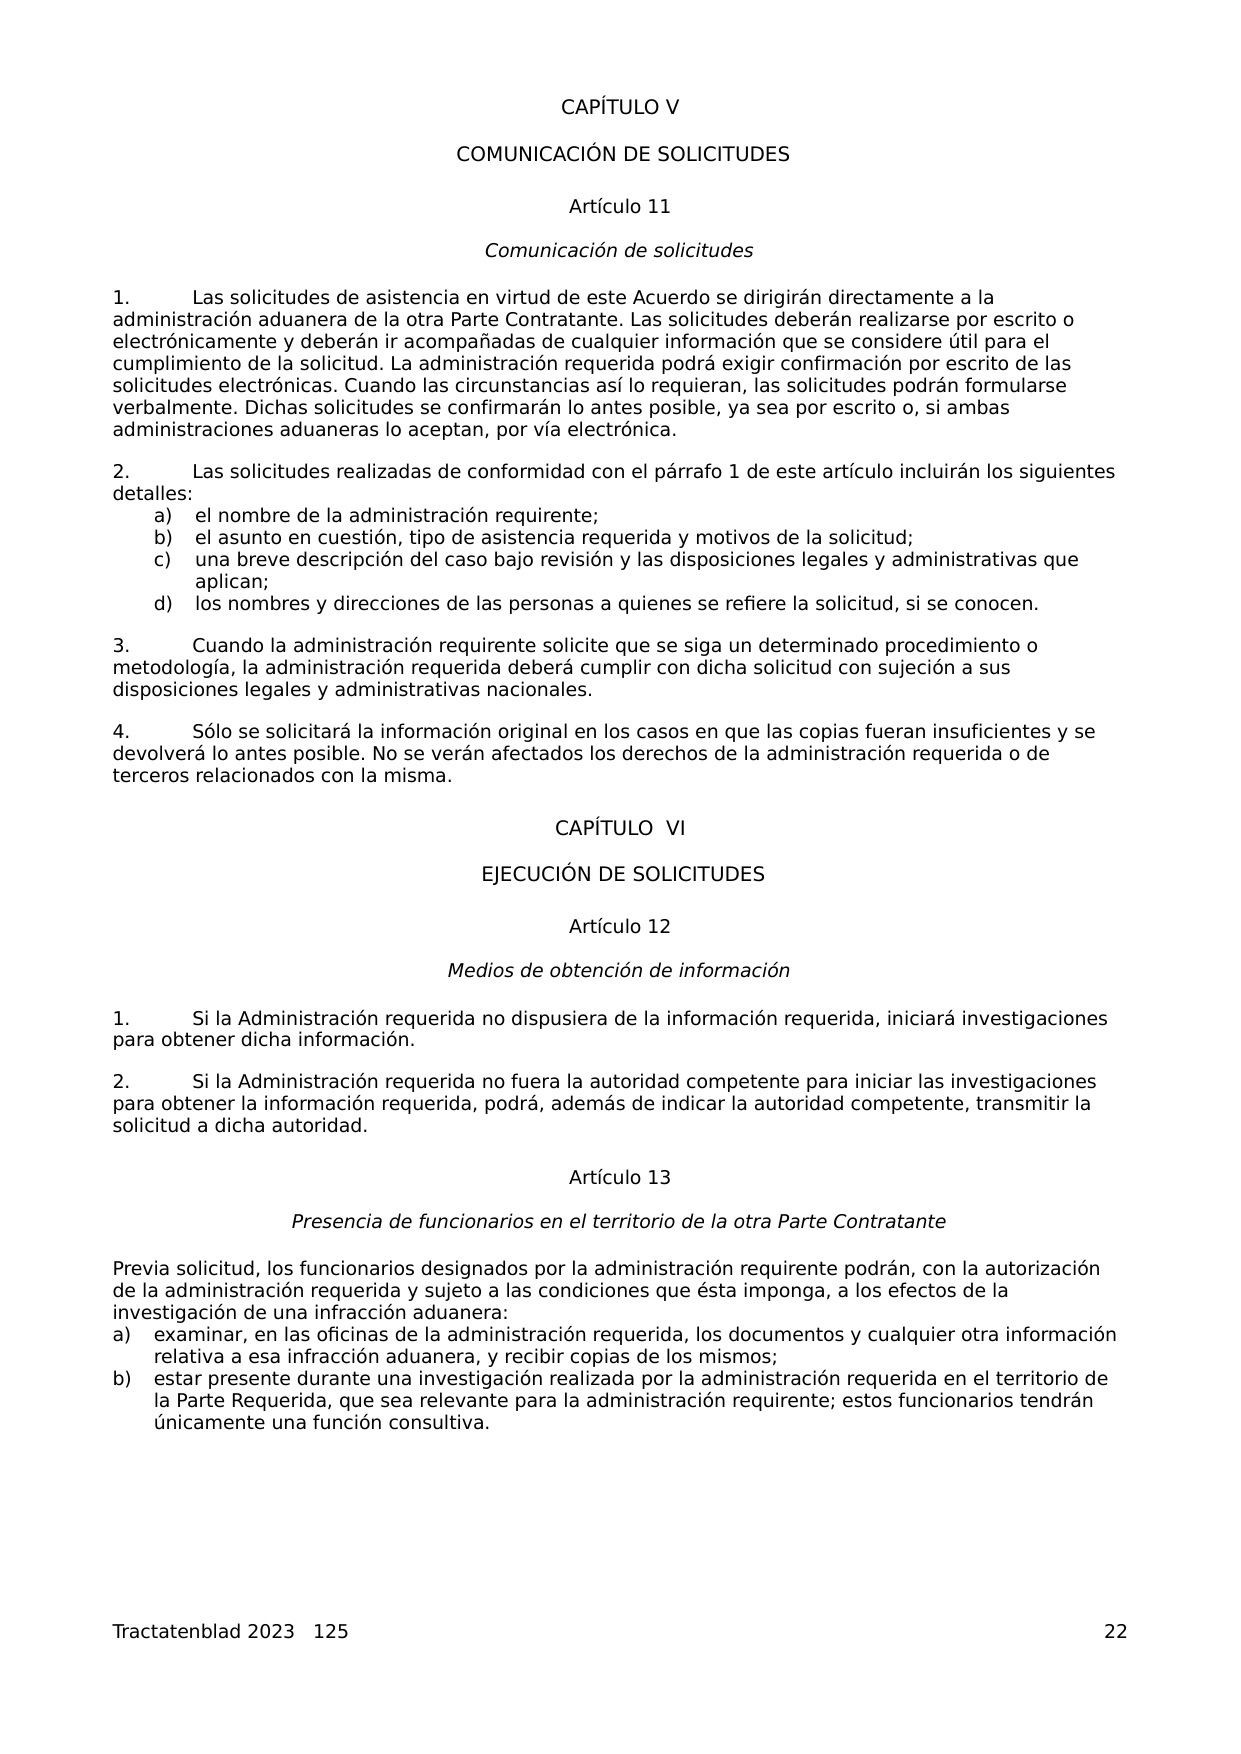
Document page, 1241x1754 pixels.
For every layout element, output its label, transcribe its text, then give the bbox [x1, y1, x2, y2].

text d) los nombres y direcciones de las personas a quienes se refiere la solicitud, si se conocen. [153, 593, 1128, 614]
text 1. Las solicitudes de asistencia en virtud de este Acuerdo se dirigirán directamente a la administración aduanera de la otra Parte Contratante. Las solicitudes deberán realizarse por escrito o electrónicamente y deberán ir acompañadas de cualquier información que se considere útil para el cumplimiento de la solicitud. La administración requerida podrá exigir confirmación por escrito de las solicitudes electrónicas. Cuando las circunstancias así lo requieran, las solicitudes podrán formularse verbalmente. Dichas solicitudes se confirmarán lo antes posible, ya sea por escrito o, si ambas administraciones aduaneras lo aceptan, por vía electrónica. [112, 287, 1128, 441]
text 3. Cuando la administración requirente solicite que se siga un determinado procedimiento o metodología, la administración requerida deberá cumplir con dicha solicitud con sujeción a sus disposiciones legales y administrativas nacionales. [112, 634, 1128, 701]
text b) estar presente durante una investigación realizada por la administración requerida en el territorio de la Parte Requerida, que sea relevante para la administración requirente; estos funcionarios tendrán únicamente una función consultiva. [112, 1368, 1128, 1434]
text b) el asunto en cuestión, tipo de asistencia requerida y motivos de la solicitud; [153, 527, 1128, 549]
subtitle Artículo 11 Comunicación de solicitudes [112, 196, 1128, 262]
text c) una breve descripción del caso bajo revisión y las disposiciones legales y administrativas que aplican; [153, 549, 1128, 593]
text a) el nombre de la administración requirente; [153, 505, 1128, 527]
subtitle CAPÍTULO VI EJECUCIÓN DE SOLICITUDES [112, 816, 1128, 886]
subtitle Artículo 13 Presencia de funcionarios en el territorio de la otra Parte Contratante [112, 1167, 1128, 1233]
subtitle CAPÍTULO V COMUNICACIÓN DE SOLICITUDES [112, 96, 1128, 166]
subtitle Artículo 12 Medios de obtención de información [112, 916, 1128, 982]
text Previa solicitud, los funcionarios designados por la administración requirente podrán, con la autorización de la administración requerida y sujeto a las condiciones que ésta imponga, a los efectos de la investigación de una infracción aduanera: [112, 1258, 1128, 1324]
text 2. Si la Administración requerida no fuera la autoridad competente para iniciar las investigaciones para obtener la información requerida, podrá, además de indicar la autoridad competente, transmitir la solicitud a dicha autoridad. [112, 1071, 1128, 1137]
text a) examinar, en las oficinas de la administración requerida, los documentos y cualquier otra información relativa a esa infracción aduanera, y recibir copias de los mismos; [112, 1324, 1128, 1368]
text 2. Las solicitudes realizadas de conformidad con el párrafo 1 de este artículo incluirán los siguientes detalles: [112, 461, 1128, 505]
text 4. Sólo se solicitará la información original en los casos en que las copias fueran insuficientes y se devolverá lo antes posible. No se verán afectados los derechos de la administración requerida o de terceros relacionados con la misma. [112, 721, 1128, 786]
text 1. Si la Administración requerida no dispusiera de la información requerida, iniciará investigaciones para obtener dicha información. [112, 1007, 1128, 1051]
